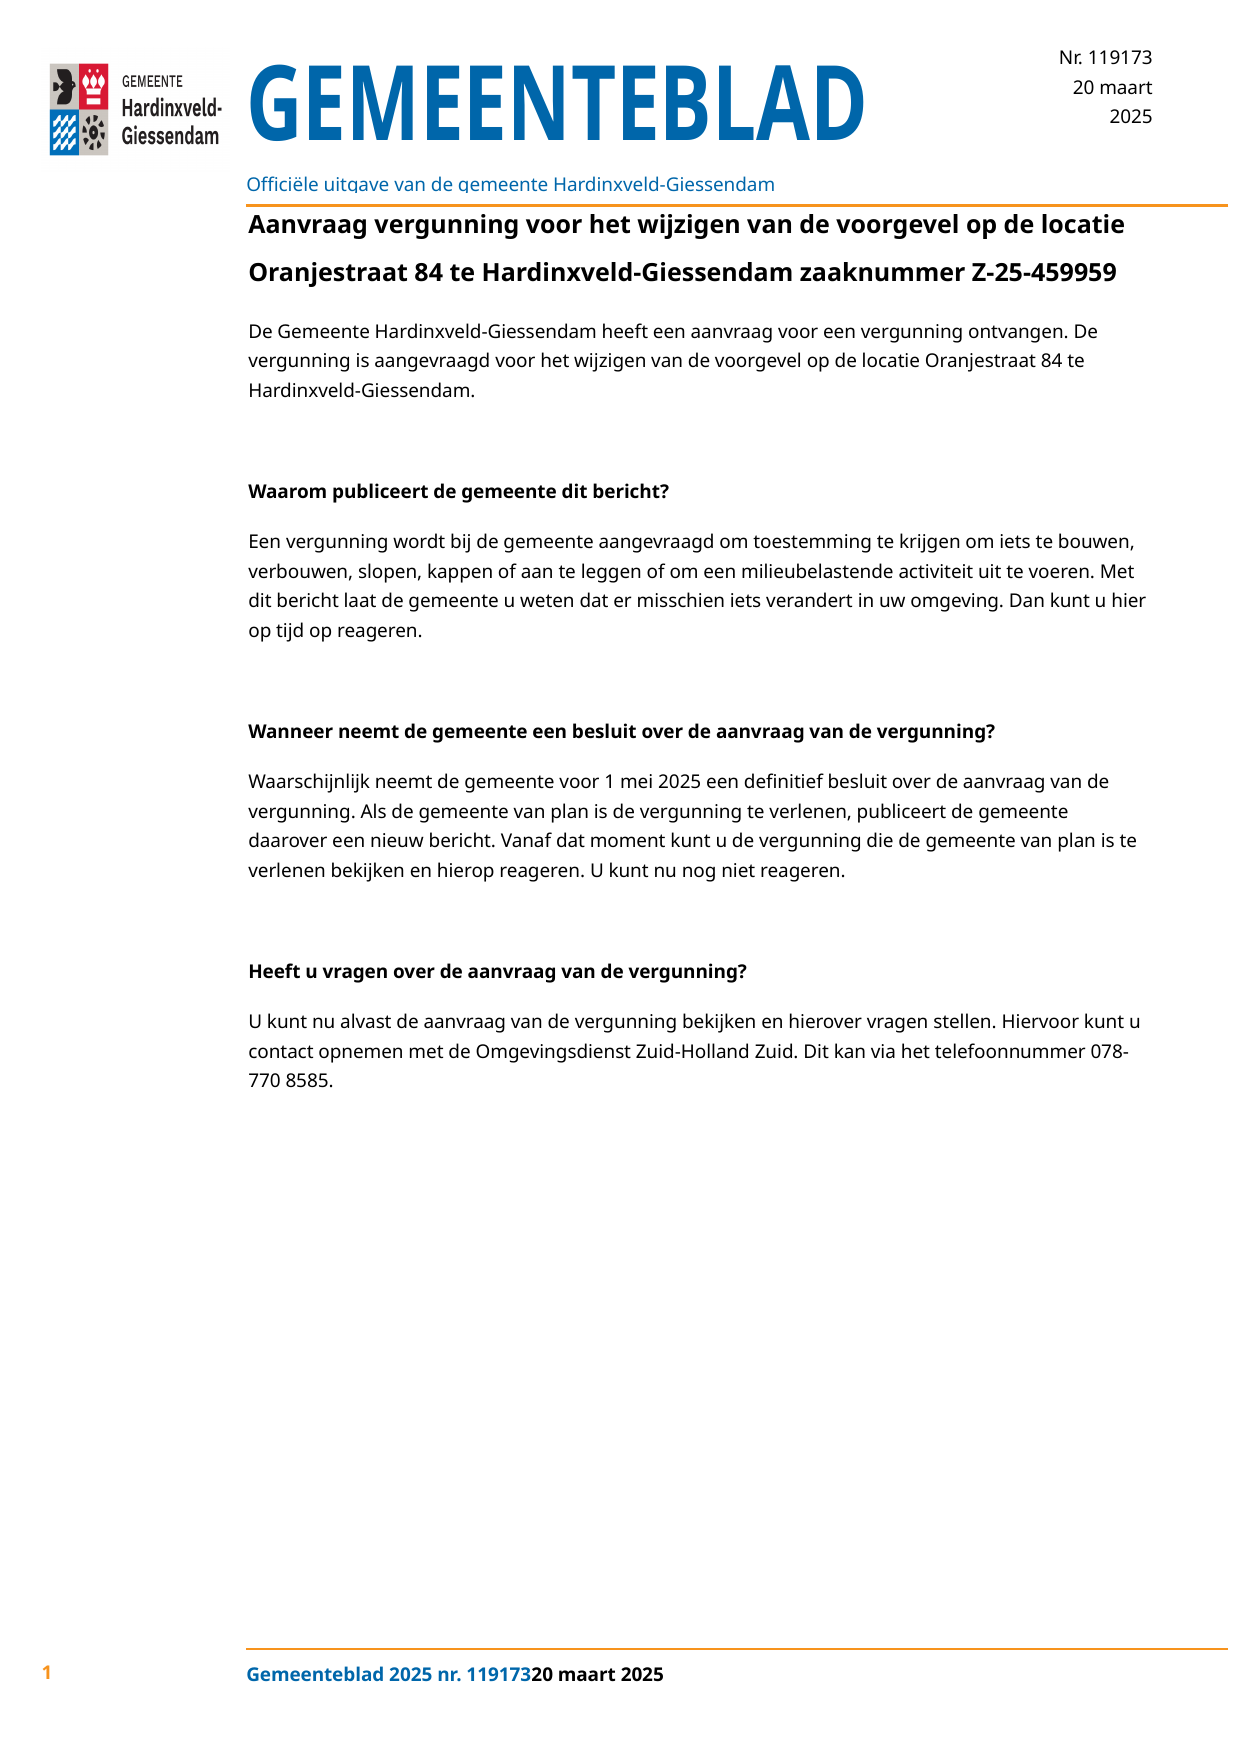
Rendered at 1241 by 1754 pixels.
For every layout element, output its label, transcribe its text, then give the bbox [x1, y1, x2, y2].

picture [41, 47, 231, 172]
text Heeft u vragen over de aanvraag van de vergunning? [248, 958, 1152, 984]
text De Gemeente Hardinxveld-Giessendam heeft een aanvraag voor een vergunning ontvangen. De vergunning is aangevraagd voor het wijzigen van de voorgevel op de locatie Oranjestraat 84 te Hardinxveld-Giessendam. [248, 318, 1152, 403]
text Waarschijnlijk neemt de gemeente voor 1 mei 2025 een definitief besluit over de aanvraag van de vergunning. Als de gemeente van plan is de vergunning te verlenen, publiceert de gemeente daarover een nieuw bericht. Vanaf dat moment kunt u de vergunning die de gemeente van plan is te verlenen bekijken en hierop reageren. U kunt nu nog niet reageren. [248, 768, 1152, 883]
text Waarom publiceert de gemeente dit bericht? [248, 478, 1152, 504]
text Wanneer neemt de gemeente een besluit over de aanvraag van de vergunning? [248, 718, 1152, 744]
text Een vergunning wordt bij de gemeente aangevraagd om toestemming te krijgen om iets te bouwen, verbouwen, slopen, kappen of aan te leggen of om een milieubelastende activiteit uit te voeren. Met dit bericht laat de gemeente u weten dat er misschien iets verandert in uw omgeving. Dan kunt u hier op tijd op reageren. [248, 528, 1152, 643]
text U kunt nu alvast de aanvraag van de vergunning bekijken en hierover vragen stellen. Hiervoor kunt u contact opnemen met de Omgevingsdienst Zuid-Holland Zuid. Dit kan via het telefoonnummer 078-770 8585. [248, 1008, 1152, 1093]
text Aanvraag vergunning voor het wijzigen van de voorgevel op de locatie Oranjestraat 84 te Hardinxveld-Giessendam zaaknummer Z-25-459959 [248, 207, 1152, 288]
